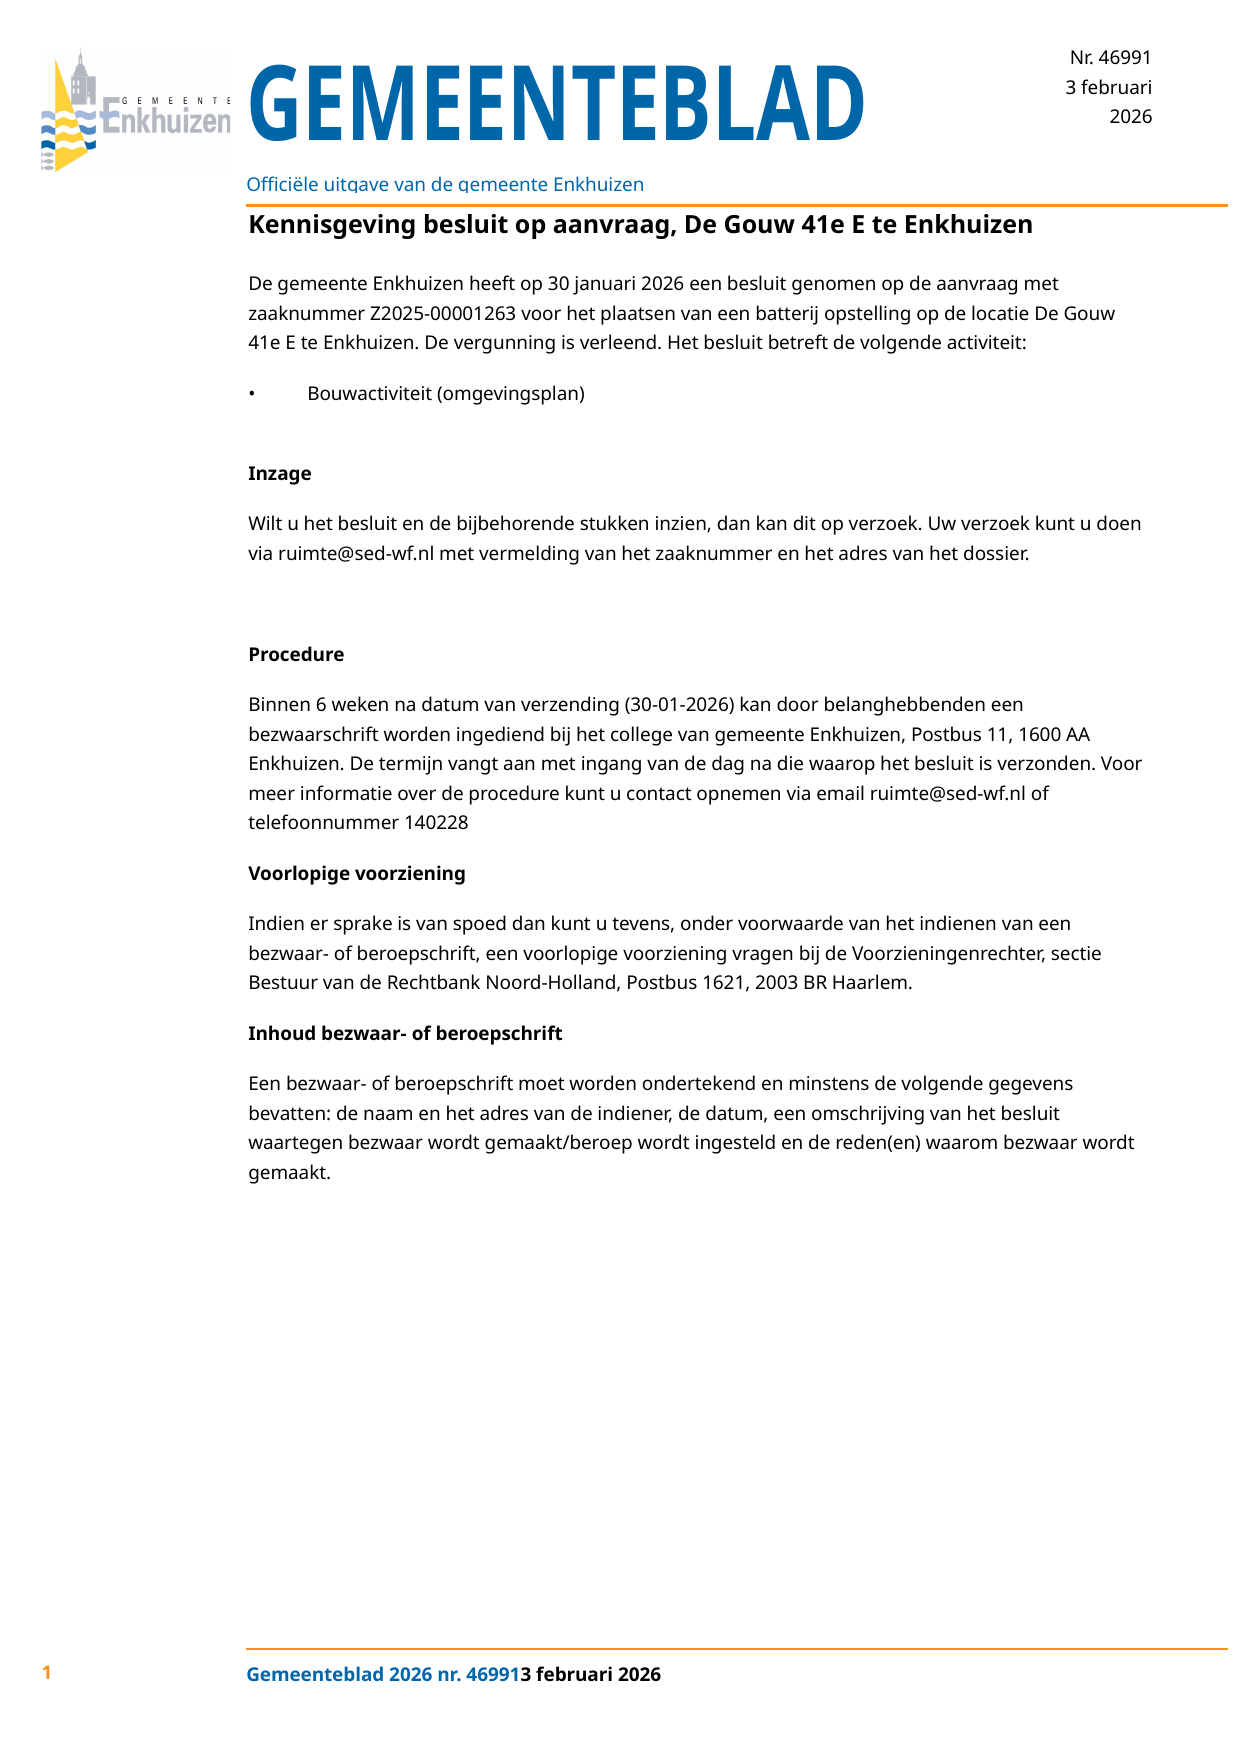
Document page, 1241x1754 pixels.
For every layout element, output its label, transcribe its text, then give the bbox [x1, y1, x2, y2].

text Inhoud bezwaar- of beroepschrift [248, 1020, 1152, 1046]
text Binnen 6 weken na datum van verzending (30-01-2026) kan door belanghebbenden een bezwaarschrift worden ingediend bij het college van gemeente Enkhuizen, Postbus 11, 1600 AA Enkhuizen. De termijn vangt aan met ingang van de dag na die waarop het besluit is verzonden. Voor meer informatie over de procedure kunt u contact opnemen via email ruimte@sed-wf.nl of telefoonnummer 140228 [248, 691, 1152, 835]
text De gemeente Enkhuizen heeft op 30 januari 2026 een besluit genomen op de aanvraag met zaaknummer Z2025-00001263 voor het plaatsen van een batterij opstelling op de locatie De Gouw 41e E te Enkhuizen. De vergunning is verleend. Het besluit betreft de volgende activiteit: [248, 270, 1152, 355]
text Procedure [248, 641, 1152, 666]
text Een bezwaar- of beroepschrift moet worden ondertekend en minstens de volgende gegevens bevatten: de naam en het adres van de indiener, de datum, een omschrijving van het besluit waartegen bezwaar wordt gemaakt/beroep wordt ingesteld en de reden(en) waarom bezwaar wordt gemaakt. [248, 1070, 1152, 1185]
list Bouwactiviteit (omgevingsplan) [248, 380, 1152, 406]
text Indien er sprake is van spoed dan kunt u tevens, onder voorwaarde van het indienen van een bezwaar- of beroepschrift, een voorlopige voorziening vragen bij de Voorzieningenrechter, sectie Bestuur van de Rechtbank Noord-Holland, Postbus 1621, 2003 BR Haarlem. [248, 910, 1152, 995]
text Kennisgeving besluit op aanvraag, De Gouw 41e E te Enkhuizen [248, 207, 1152, 241]
text Voorlopige voorziening [248, 860, 1152, 886]
text Inzage [248, 460, 1152, 486]
text Wilt u het besluit en de bijbehorende stukken inzien, dan kan dit op verzoek. Uw verzoek kunt u doen via ruimte@sed-wf.nl met vermelding van het zaaknummer en het adres van het dossier. [248, 510, 1152, 566]
picture [41, 47, 231, 172]
